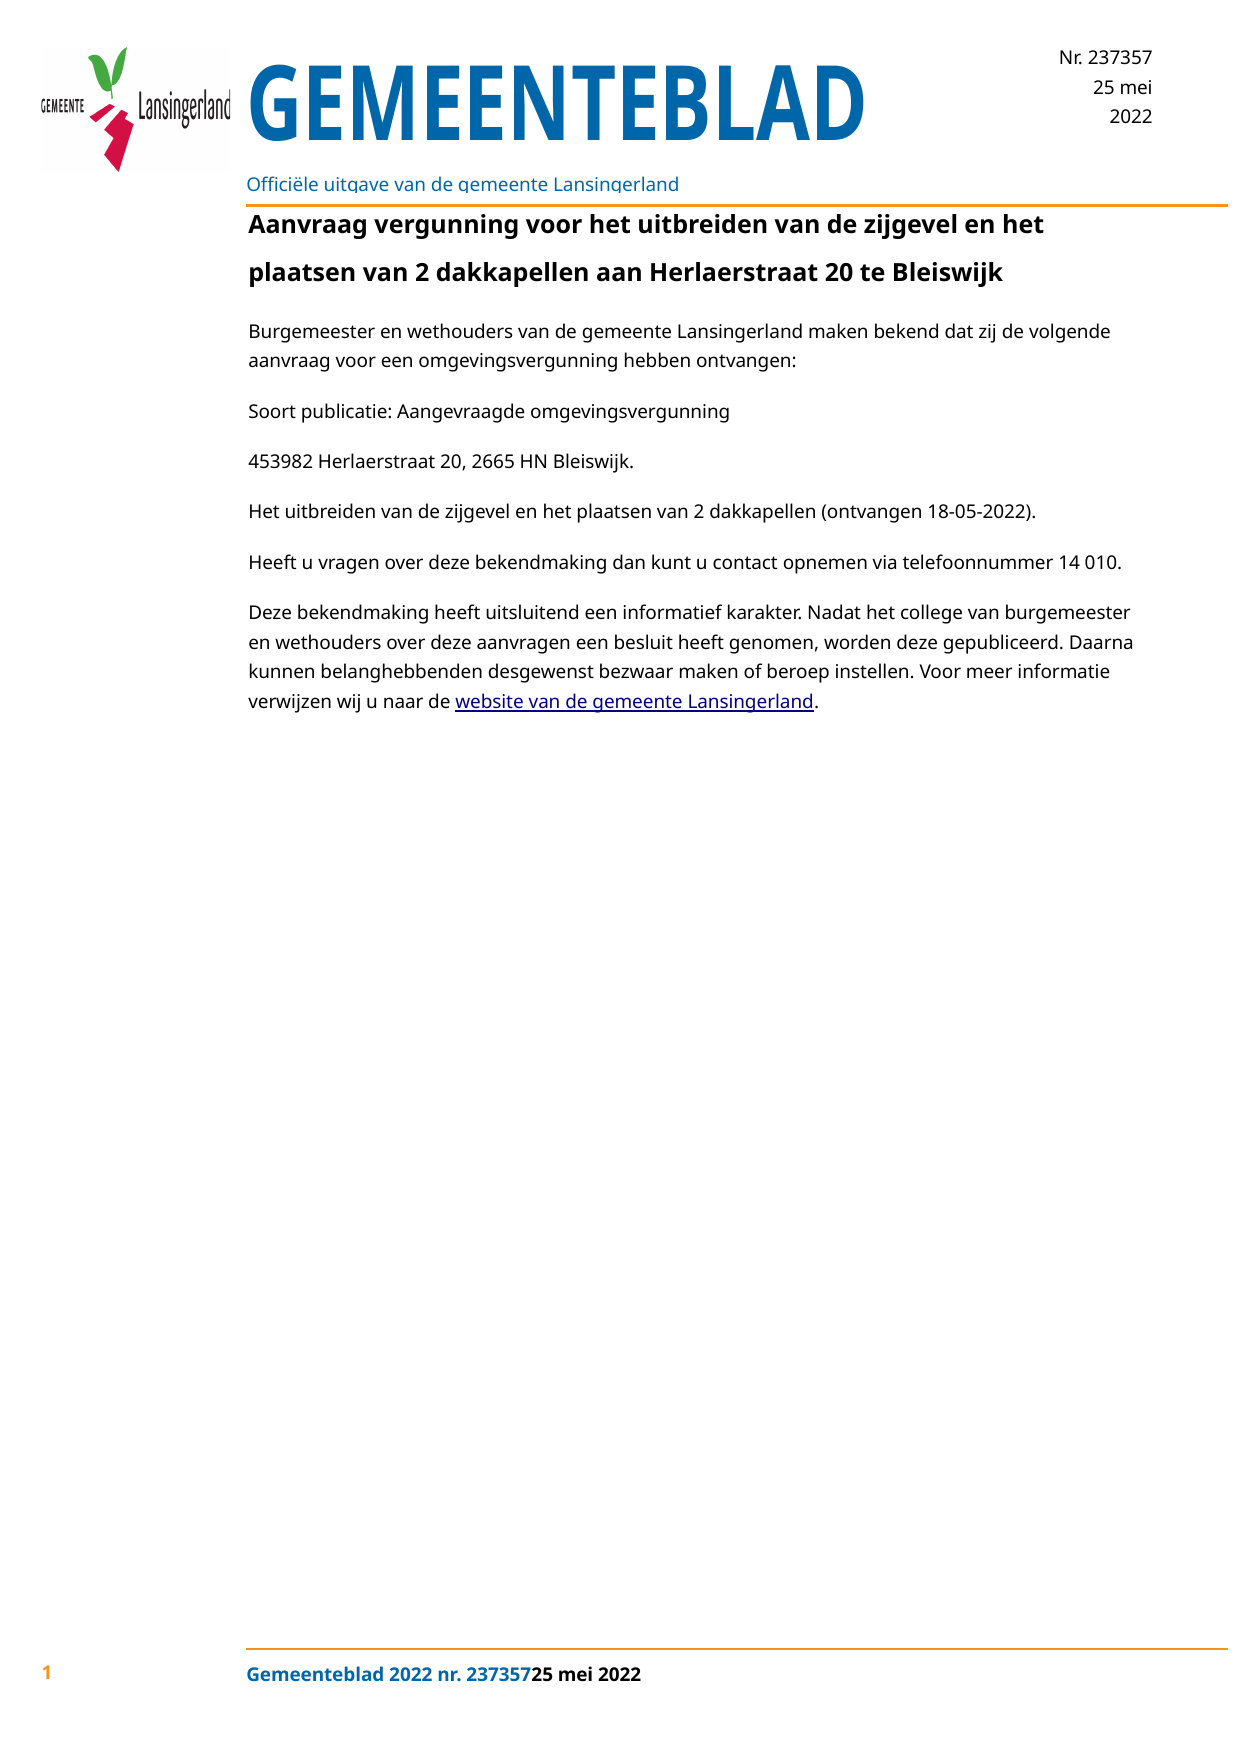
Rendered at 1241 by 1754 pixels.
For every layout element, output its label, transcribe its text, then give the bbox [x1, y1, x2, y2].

text Burgemeester en wethouders van de gemeente Lansingerland maken bekend dat zij de volgende aanvraag voor een omgevingsvergunning hebben ontvangen: [248, 318, 1152, 373]
text Heeft u vragen over deze bekendmaking dan kunt u contact opnemen via telefoonnummer 14 010. [248, 549, 1152, 575]
text Aanvraag vergunning voor het uitbreiden van de zijgevel en het plaatsen van 2 dakkapellen aan Herlaerstraat 20 te Bleiswijk [248, 207, 1152, 288]
picture [41, 47, 231, 172]
text Deze bekendmaking heeft uitsluitend een informatief karakter. Nadat het college van burgemeester en wethouders over deze aanvragen een besluit heeft genomen, worden deze gepubliceerd. Daarna kunnen belanghebbenden desgewenst bezwaar maken of beroep instellen. Voor meer informatie verwijzen wij u naar de website van de gemeente Lansingerland. [248, 599, 1152, 714]
text 453982 Herlaerstraat 20, 2665 HN Bleiswijk. [248, 448, 1152, 474]
text Soort publicatie: Aangevraagde omgevingsvergunning [248, 398, 1152, 424]
text Het uitbreiden van de zijgevel en het plaatsen van 2 dakkapellen (ontvangen 18-05-2022). [248, 499, 1152, 524]
